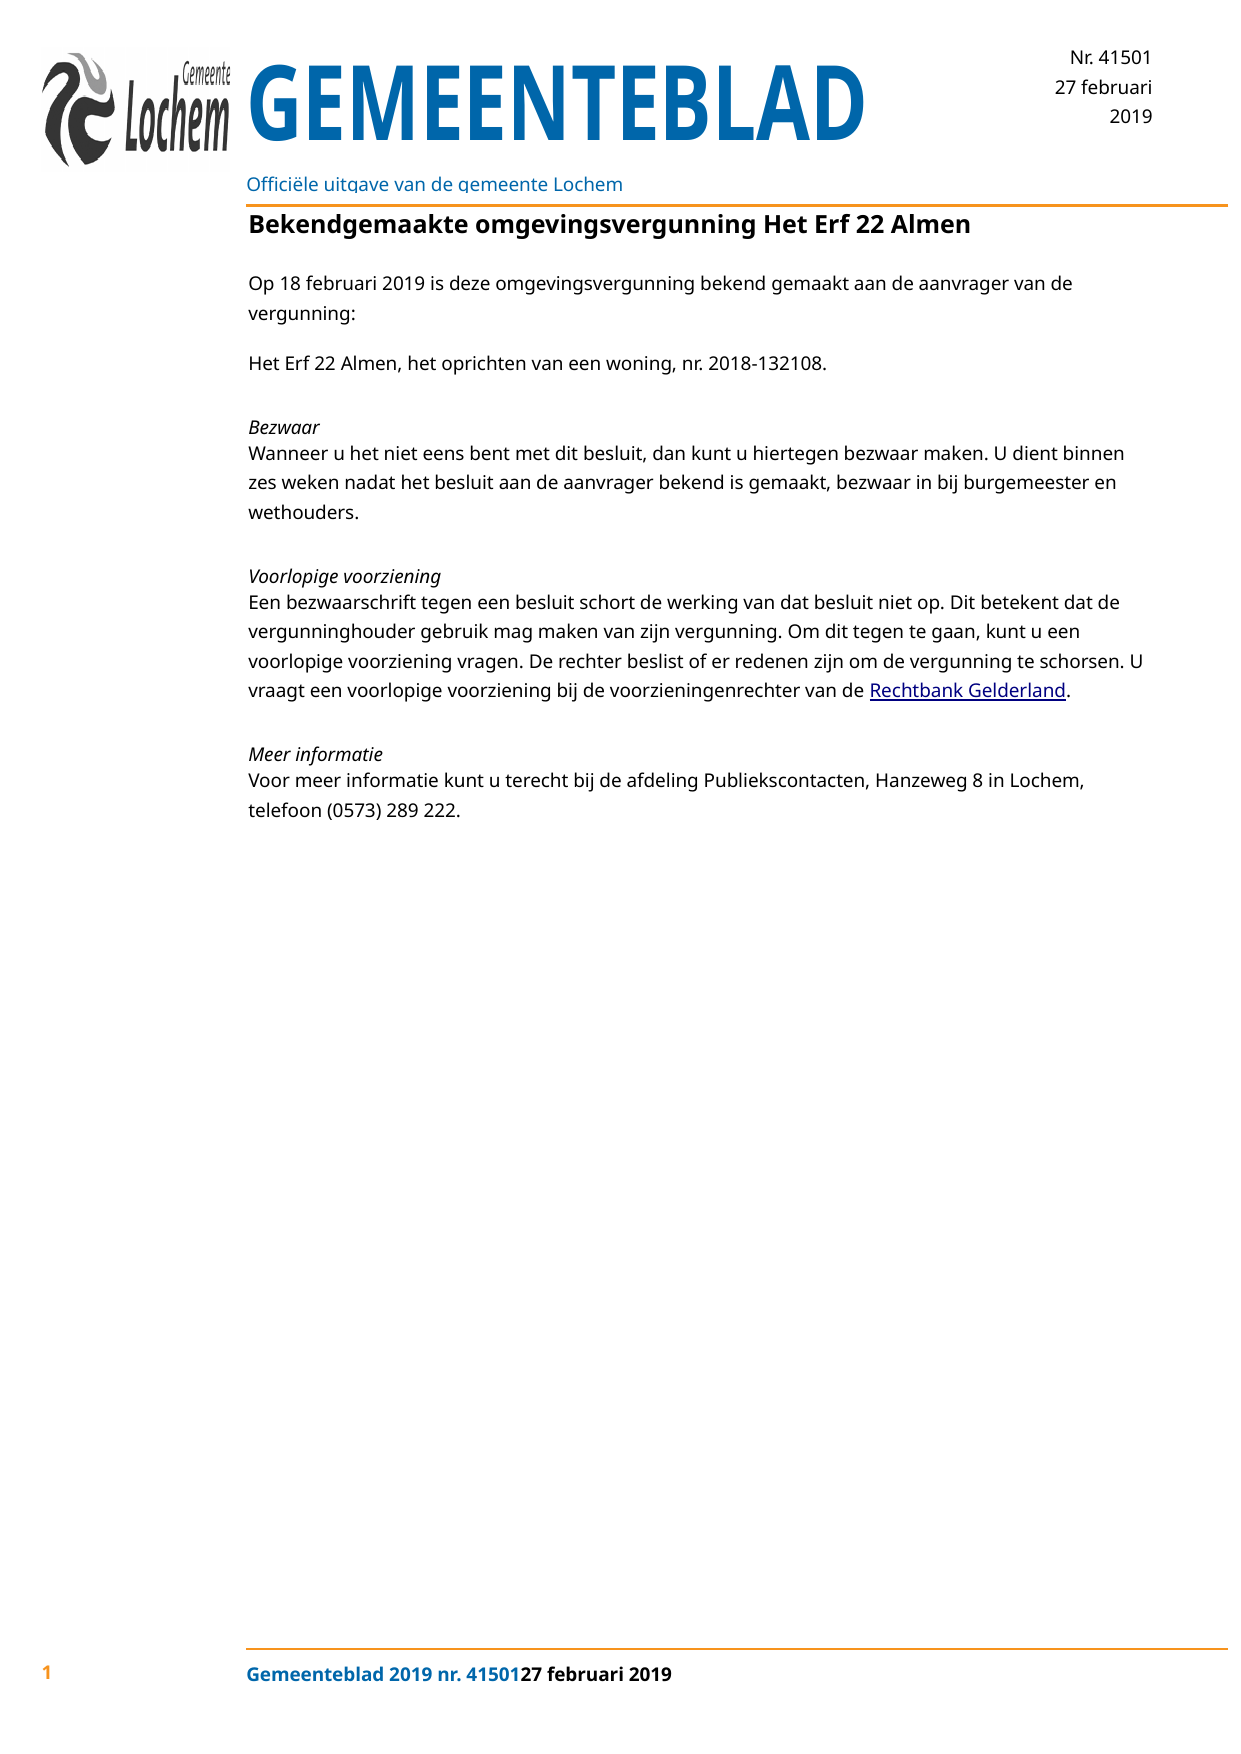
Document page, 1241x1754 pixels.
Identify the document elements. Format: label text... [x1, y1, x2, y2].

text Meer informatie [248, 742, 1152, 767]
text Bekendgemaakte omgevingsvergunning Het Erf 22 Almen [248, 207, 1152, 241]
text Wanneer u het niet eens bent met dit besluit, dan kunt u hiertegen bezwaar maken. U dient binnen zes weken nadat het besluit aan de aanvrager bekend is gemaakt, bezwaar in bij burgemeester en wethouders. [248, 440, 1152, 525]
picture [41, 47, 231, 172]
text Het Erf 22 Almen, het oprichten van een woning, nr. 2018-132108. [248, 350, 1152, 376]
text Op 18 februari 2019 is deze omgevingsvergunning bekend gemaakt aan de aanvrager van de vergunning: [248, 270, 1152, 326]
text Bezwaar [248, 414, 1152, 440]
text Een bezwaarschrift tegen een besluit schort de werking van dat besluit niet op. Dit betekent dat de vergunninghouder gebruik mag maken van zijn vergunning. Om dit tegen te gaan, kunt u een voorlopige voorziening vragen. De rechter beslist of er redenen zijn om de vergunning te schorsen. U vraagt een voorlopige voorziening bij de voorzieningenrechter van de Rechtbank Gelderland. [248, 589, 1152, 703]
text Voor meer informatie kunt u terecht bij de afdeling Publiekscontacten, Hanzeweg 8 in Lochem, telefoon (0573) 289 222. [248, 767, 1152, 823]
text Voorlopige voorziening [248, 563, 1152, 589]
